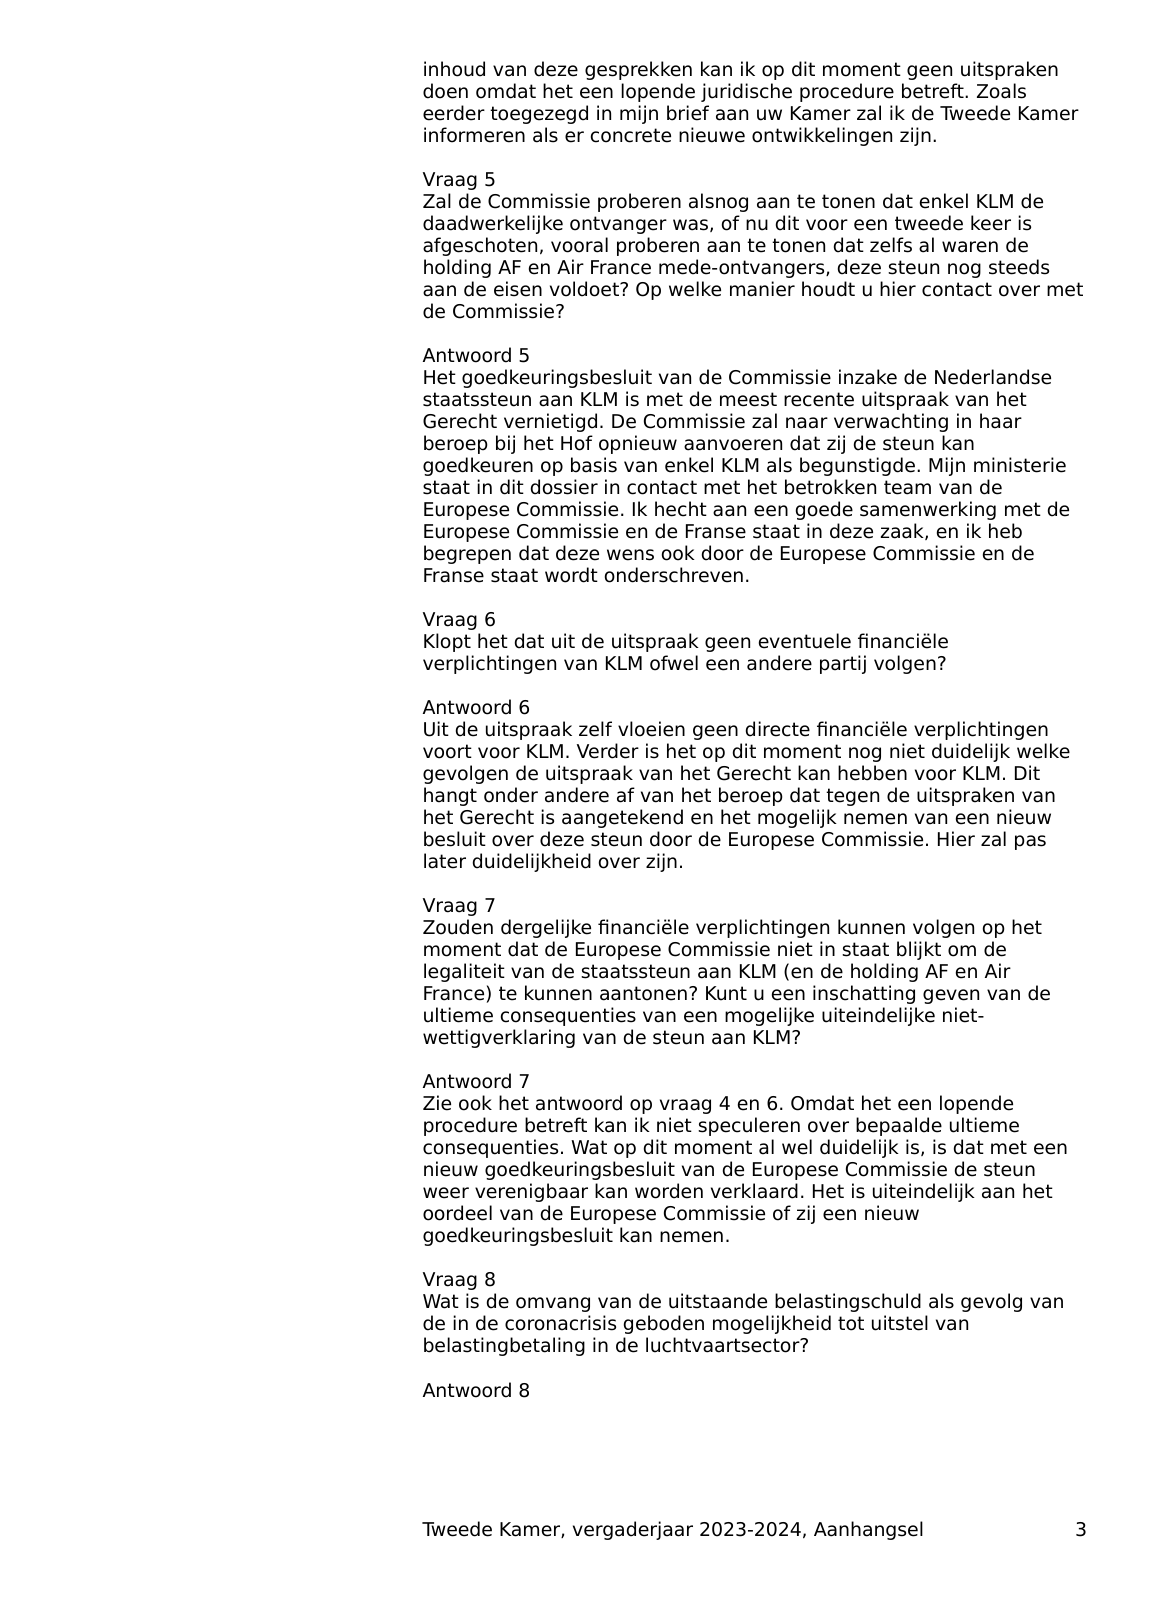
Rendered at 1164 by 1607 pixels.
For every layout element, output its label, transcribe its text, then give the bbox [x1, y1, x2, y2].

text Vraag 7 [422, 895, 1087, 917]
text Antwoord 7 [422, 1071, 1087, 1093]
text Klopt het dat uit de uitspraak geen eventuele financiële verplichtingen van KLM ofwel een andere partij volgen? [422, 631, 1087, 675]
text Vraag 8 [422, 1269, 1087, 1291]
text Zouden dergelijke financiële verplichtingen kunnen volgen op het moment dat de Europese Commissie niet in staat blijkt om de legaliteit van de staatssteun aan KLM (en de holding AF en Air France) te kunnen aantonen? Kunt u een inschatting geven van de ultieme consequenties van een mogelijke uiteindelijke niet-wettigverklaring van de steun aan KLM? [422, 917, 1087, 1049]
text Zal de Commissie proberen alsnog aan te tonen dat enkel KLM de daadwerkelijke ontvanger was, of nu dit voor een tweede keer is afgeschoten, vooral proberen aan te tonen dat zelfs al waren de holding AF en Air France mede-ontvangers, deze steun nog steeds aan de eisen voldoet? Op welke manier houdt u hier contact over met de Commissie? [422, 191, 1087, 323]
text inhoud van deze gesprekken kan ik op dit moment geen uitspraken doen omdat het een lopende juridische procedure betreft. Zoals eerder toegezegd in mijn brief aan uw Kamer zal ik de Tweede Kamer informeren als er concrete nieuwe ontwikkelingen zijn. [422, 59, 1087, 147]
text Vraag 6 [422, 609, 1087, 631]
text Antwoord 8 [422, 1379, 1087, 1401]
text Wat is de omvang van de uitstaande belastingschuld als gevolg van de in de coronacrisis geboden mogelijkheid tot uitstel van belastingbetaling in de luchtvaartsector? [422, 1291, 1087, 1357]
text Het goedkeuringsbesluit van de Commissie inzake de Nederlandse staatssteun aan KLM is met de meest recente uitspraak van het Gerecht vernietigd. De Commissie zal naar verwachting in haar beroep bij het Hof opnieuw aanvoeren dat zij de steun kan goedkeuren op basis van enkel KLM als begunstigde. Mijn ministerie staat in dit dossier in contact met het betrokken team van de Europese Commissie. Ik hecht aan een goede samenwerking met de Europese Commissie en de Franse staat in deze zaak, en ik heb begrepen dat deze wens ook door de Europese Commissie en de Franse staat wordt onderschreven. [422, 367, 1087, 587]
text Zie ook het antwoord op vraag 4 en 6. Omdat het een lopende procedure betreft kan ik niet speculeren over bepaalde ultieme consequenties. Wat op dit moment al wel duidelijk is, is dat met een nieuw goedkeuringsbesluit van de Europese Commissie de steun weer verenigbaar kan worden verklaard. Het is uiteindelijk aan het oordeel van de Europese Commissie of zij een nieuw goedkeuringsbesluit kan nemen. [422, 1093, 1087, 1247]
text Antwoord 5 [422, 345, 1087, 367]
text Uit de uitspraak zelf vloeien geen directe financiële verplichtingen voort voor KLM. Verder is het op dit moment nog niet duidelijk welke gevolgen de uitspraak van het Gerecht kan hebben voor KLM. Dit hangt onder andere af van het beroep dat tegen de uitspraken van het Gerecht is aangetekend en het mogelijk nemen van een nieuw besluit over deze steun door de Europese Commissie. Hier zal pas later duidelijkheid over zijn. [422, 719, 1087, 873]
text Vraag 5 [422, 169, 1087, 191]
text Antwoord 6 [422, 697, 1087, 719]
